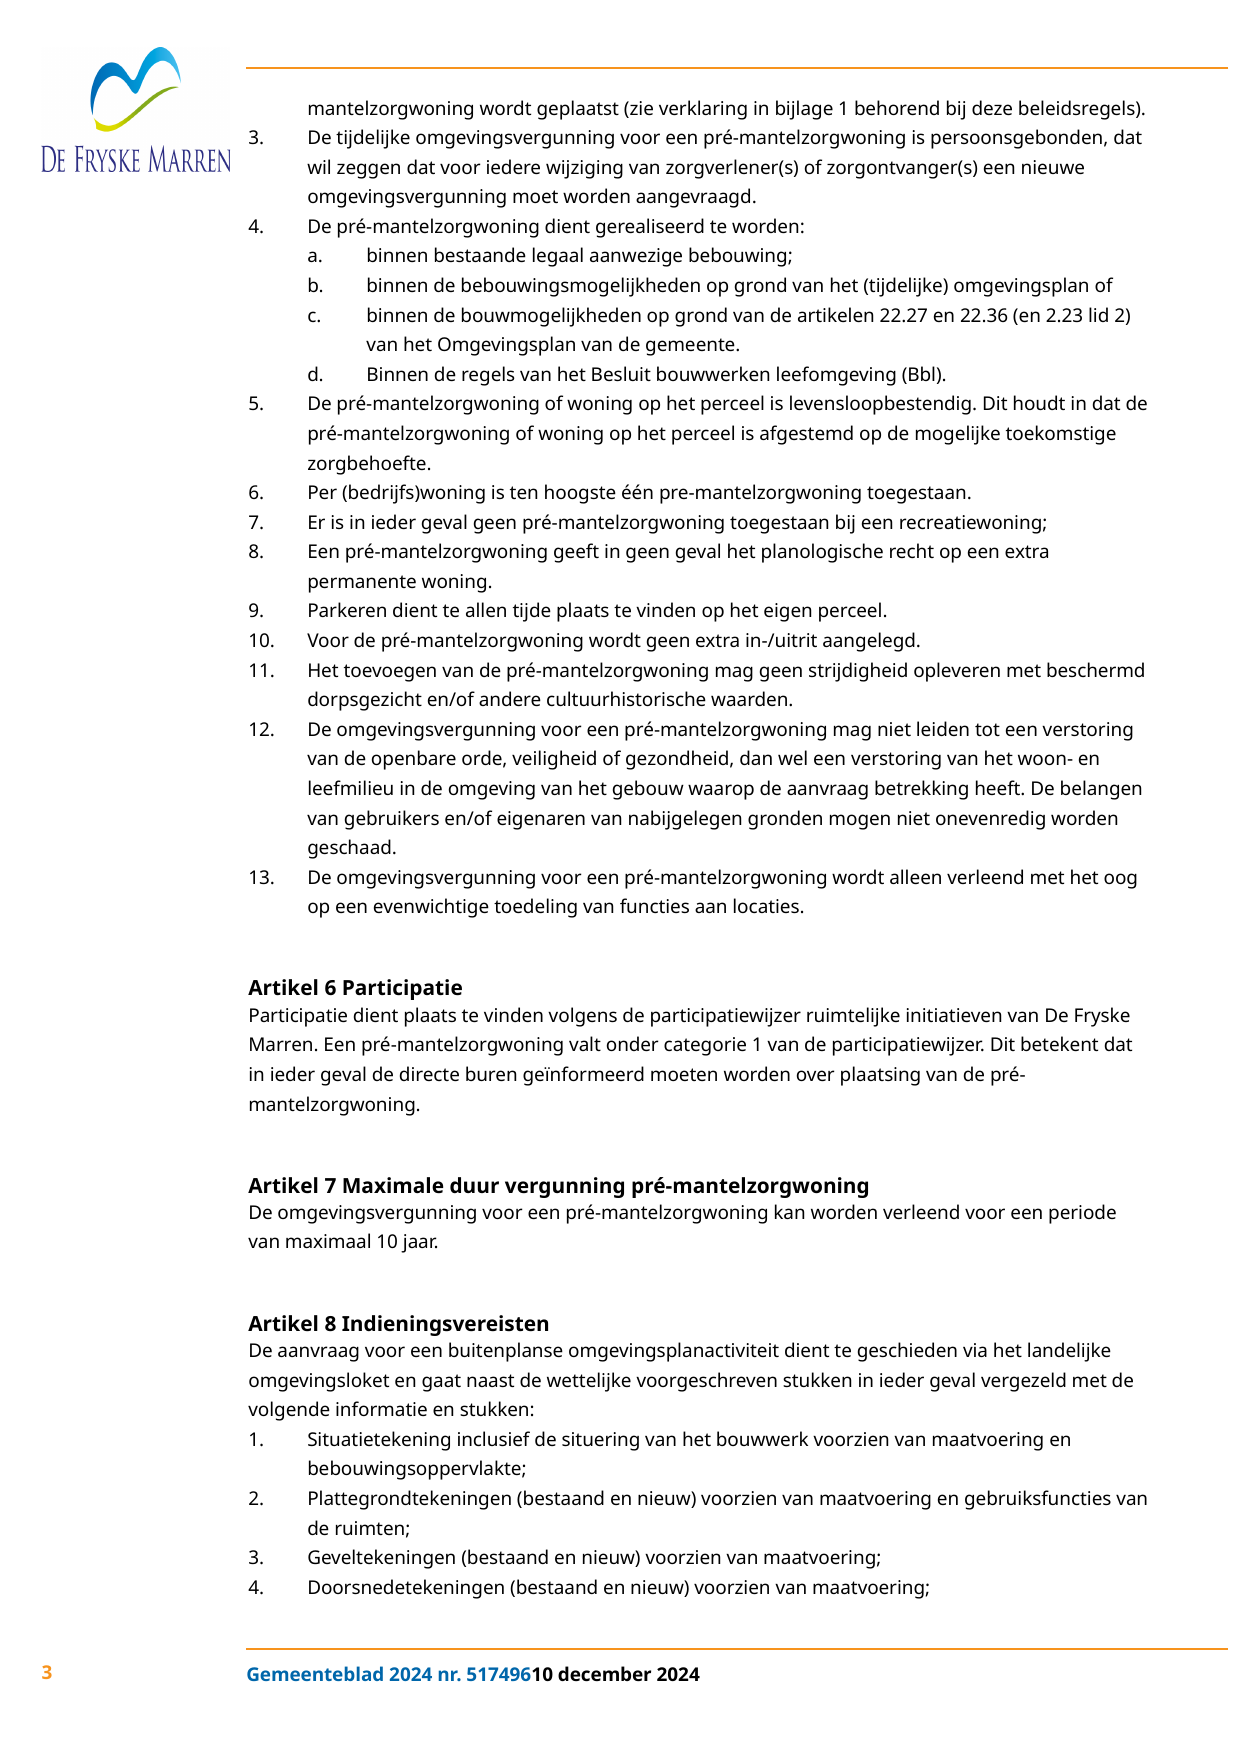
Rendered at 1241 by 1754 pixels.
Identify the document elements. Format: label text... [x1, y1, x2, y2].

list De omgevingsvergunning voor een pré-mantelzorgwoning wordt alleen verleend met het oog op een evenwichtige toedeling van functies aan locaties. [248, 864, 1152, 919]
list Doorsnedetekeningen (bestaand en nieuw) voorzien van maatvoering; [248, 1574, 1152, 1599]
list De pré-mantelzorgwoning of woning op het perceel is levensloopbestendig. Dit houdt in dat de pré-mantelzorgwoning of woning op het perceel is afgestemd op de mogelijke toekomstige zorgbehoefte. [248, 391, 1152, 476]
list Plattegrondtekeningen (bestaand en nieuw) voorzien van maatvoering en gebruiksfuncties van de ruimten; [248, 1485, 1152, 1540]
list Parkeren dient te allen tijde plaats te vinden op het eigen perceel. [248, 598, 1152, 623]
text Participatie dient plaats te vinden volgens de participatiewijzer ruimtelijke initiatieven van De Fryske Marren. Een pré-mantelzorgwoning valt onder categorie 1 van de participatiewijzer. Dit betekent dat in ieder geval de directe buren geïnformeerd moeten worden over plaatsing van de pré-mantelzorgwoning. [248, 1002, 1152, 1116]
picture [41, 47, 231, 172]
text De omgevingsvergunning voor een pré-mantelzorgwoning kan worden verleend voor een periode van maximaal 10 jaar. [248, 1199, 1152, 1254]
list De omgevingsvergunning voor een pré-mantelzorgwoning mag niet leiden tot een verstoring van de openbare orde, veiligheid of gezondheid, dan wel een verstoring van het woon- en leefmilieu in de omgeving van het gebouw waarop de aanvraag betrekking heeft. De belangen van gebruikers en/of eigenaren van nabijgelegen gronden mogen niet onevenredig worden geschaad. [248, 716, 1152, 860]
list Er is in ieder geval geen pré-mantelzorgwoning toegestaan bij een recreatiewoning; [248, 509, 1152, 535]
list binnen de bebouwingsmogelijkheden op grond van het (tijdelijke) omgevingsplan of [307, 272, 1152, 298]
list Het toevoegen van de pré-mantelzorgwoning mag geen strijdigheid opleveren met beschermd dorpsgezicht en/of andere cultuurhistorische waarden. [248, 657, 1152, 712]
text De aanvraag voor een buitenplanse omgevingsplanactiviteit dient te geschieden via het landelijke omgevingsloket en gaat naast de wettelijke voorgeschreven stukken in ieder geval vergezeld met de volgende informatie en stukken: [248, 1337, 1152, 1422]
list Binnen de regels van het Besluit bouwwerken leefomgeving (Bbl). [307, 361, 1152, 387]
list Voor de pré-mantelzorgwoning wordt geen extra in-/uitrit aangelegd. [248, 627, 1152, 653]
list De tijdelijke omgevingsvergunning voor een pré-mantelzorgwoning is persoonsgebonden, dat wil zeggen dat voor iedere wijziging van zorgverlener(s) of zorgontvanger(s) een nieuwe omgevingsvergunning moet worden aangevraagd. [248, 124, 1152, 209]
list Geveltekeningen (bestaand en nieuw) voorzien van maatvoering; [248, 1544, 1152, 1570]
list Per (bedrijfs)woning is ten hoogste één pre-mantelzorgwoning toegestaan. [248, 479, 1152, 505]
list binnen bestaande legaal aanwezige bebouwing; [307, 243, 1152, 268]
list mantelzorgwoning wordt geplaatst (zie verklaring in bijlage 1 behorend bij deze beleidsregels). [248, 95, 1152, 121]
list De pré-mantelzorgwoning dient gerealiseerd te worden: [248, 213, 1152, 239]
text Artikel 7 Maximale duur vergunning pré-mantelzorgwoning [248, 1171, 1152, 1199]
list Een pré-mantelzorgwoning geeft in geen geval het planologische recht op een extra permanente woning. [248, 538, 1152, 594]
list Situatietekening inclusief de situering van het bouwwerk voorzien van maatvoering en bebouwingsoppervlakte; [248, 1426, 1152, 1481]
text Artikel 6 Participatie [248, 973, 1152, 1002]
list binnen de bouwmogelijkheden op grond van de artikelen 22.27 en 22.36 (en 2.23 lid 2) van het Omgevingsplan van de gemeente. [307, 302, 1152, 357]
text Artikel 8 Indieningsvereisten [248, 1309, 1152, 1337]
